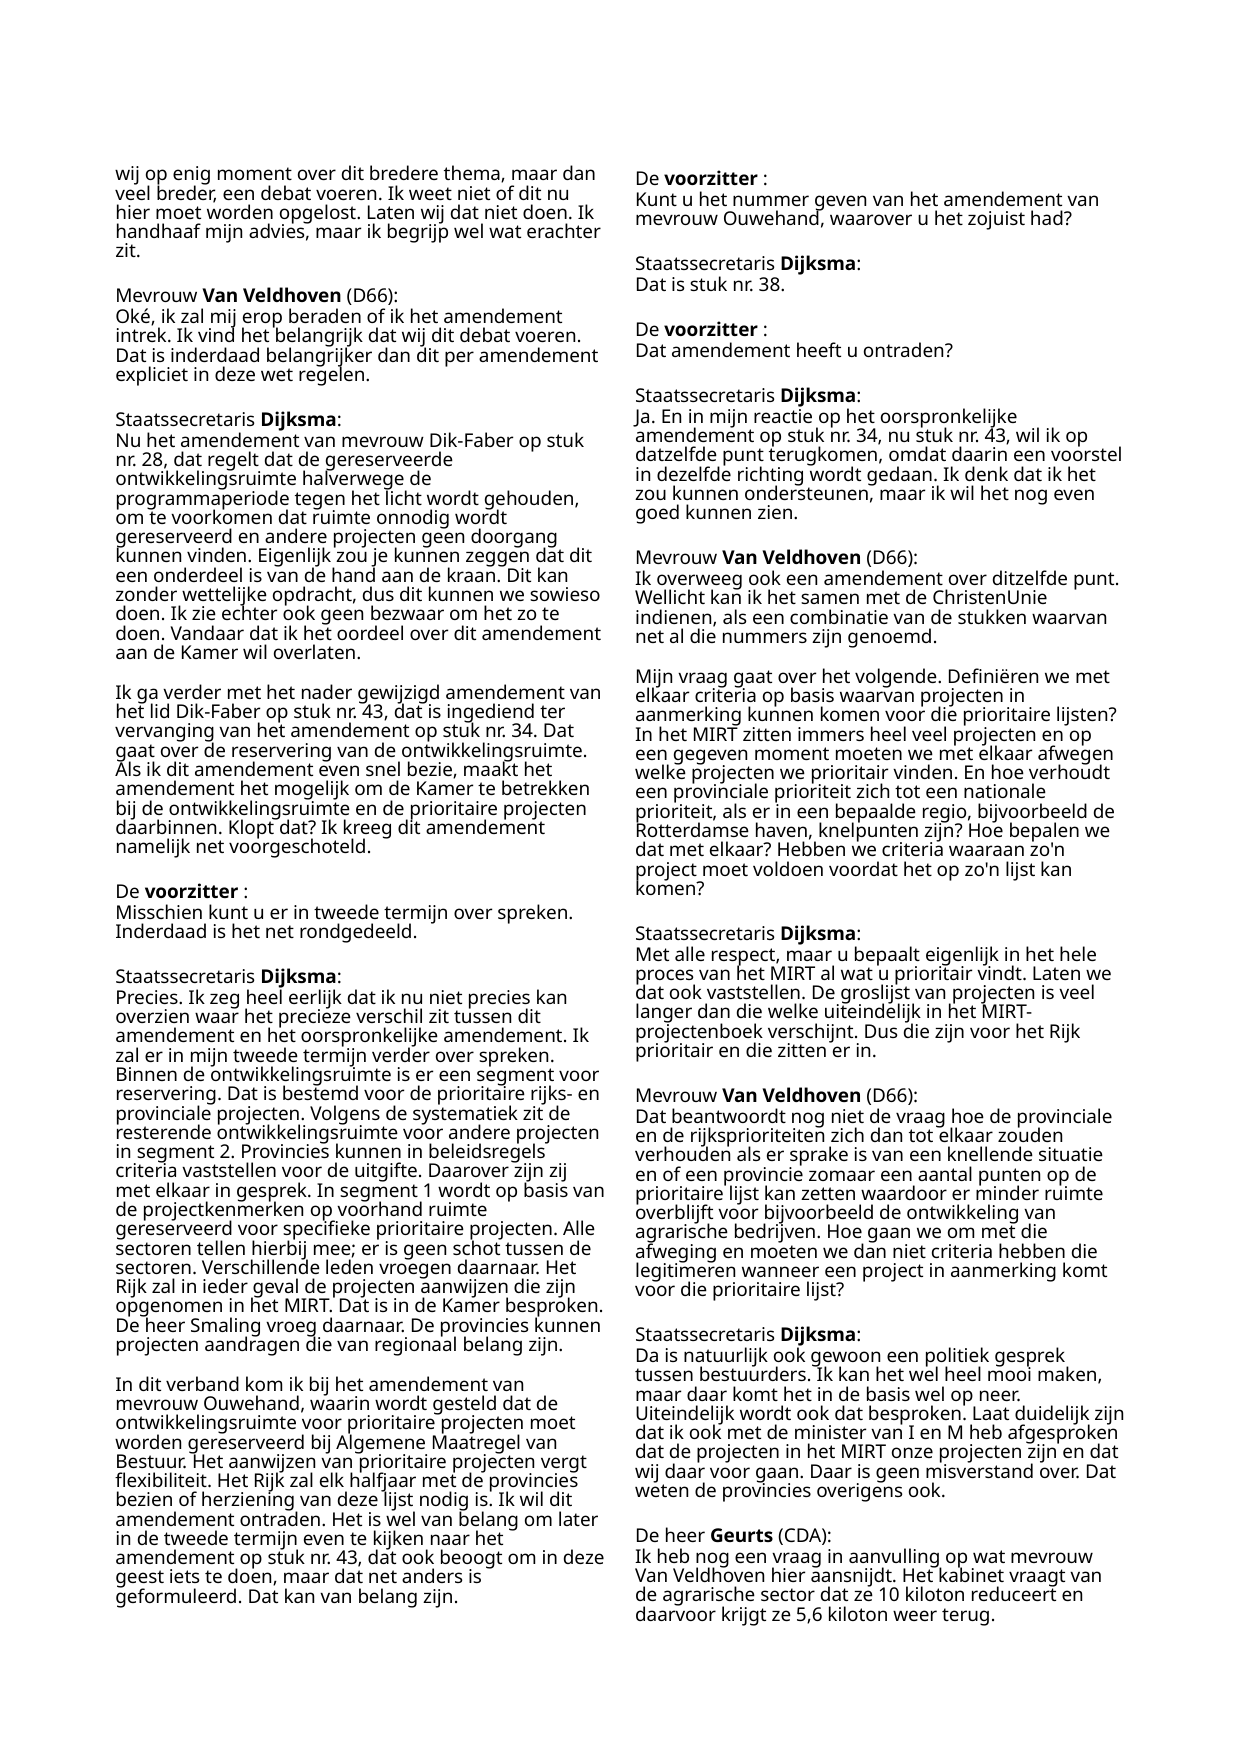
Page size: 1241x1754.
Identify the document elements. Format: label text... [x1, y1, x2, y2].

text Kunt u het nummer geven van het amendement van mevrouw Ouwehand, waarover u het zojuist had? [635, 191, 1125, 230]
text Ik overweeg ook een amendement over ditzelfde punt. Wellicht kan ik het samen met de ChristenUnie indienen, als een combinatie van de stukken waarvan net al die nummers zijn genoemd. [635, 570, 1125, 647]
text Nu het amendement van mevrouw Dik-Faber op stuk nr. 28, dat regelt dat de gereserveerde ontwikkelingsruimte halverwege de programmaperiode tegen het licht wordt gehouden, om te voorkomen dat ruimte onnodig wordt gereserveerd en andere projecten geen doorgang kunnen vinden. Eigenlijk zou je kunnen zeggen dat dit een onderdeel is van de hand aan de kraan. Dit kan zonder wettelijke opdracht, dus dit kunnen we sowieso doen. Ik zie echter ook geen bezwaar om het zo te doen. Vandaar dat ik het oordeel over dit amendement aan de Kamer wil overlaten. [115, 432, 605, 663]
text Staatssecretaris Dijksma: [635, 920, 1125, 946]
text De voorzitter : [115, 878, 605, 904]
text Mevrouw Van Veldhoven (D66): [115, 282, 605, 308]
text Ik heb nog een vraag in aanvulling op wat mevrouw Van Veldhoven hier aansnijdt. Het kabinet vraagt van de agrarische sector dat ze 10 kiloton reduceert en daarvoor krijgt ze 5,6 kiloton weer terug. [635, 1548, 1125, 1625]
text De voorzitter : [635, 316, 1125, 342]
text Ik ga verder met het nader gewijzigd amendement van het lid Dik-Faber op stuk nr. 43, dat is ingediend ter vervanging van het amendement op stuk nr. 34. Dat gaat over de reservering van de ontwikkelingsruimte. Als ik dit amendement even snel bezie, maakt het amendement het mogelijk om de Kamer te betrekken bij de ontwikkelingsruimte en de prioritaire projecten daarbinnen. Klopt dat? Ik kreeg dit amendement namelijk net voorgeschoteld. [115, 684, 605, 857]
text Dat beantwoordt nog niet de vraag hoe de provinciale en de rijksprioriteiten zich dan tot elkaar zouden verhouden als er sprake is van een knellende situatie en of een provincie zomaar een aantal punten op de prioritaire lijst kan zetten waardoor er minder ruimte overblijft voor bijvoorbeeld de ontwikkeling van agrarische bedrijven. Hoe gaan we om met die afweging en moeten we dan niet criteria hebben die legitimeren wanneer een project in aanmerking komt voor die prioritaire lijst? [635, 1108, 1125, 1301]
text Oké, ik zal mij erop beraden of ik het amendement intrek. Ik vind het belangrijk dat wij dit debat voeren. Dat is inderdaad belangrijker dan dit per amendement expliciet in deze wet regelen. [115, 308, 605, 385]
text De heer Geurts (CDA): [635, 1522, 1125, 1548]
text Mevrouw Van Veldhoven (D66): [635, 1082, 1125, 1108]
text Da is natuurlijk ook gewoon een politiek gesprek tussen bestuurders. Ik kan het wel heel mooi maken, maar daar komt het in de basis wel op neer. Uiteindelijk wordt ook dat besproken. Laat duidelijk zijn dat ik ook met de minister van I en M heb afgesproken dat de projecten in het MIRT onze projecten zijn en dat wij daar voor gaan. Daar is geen misverstand over. Dat weten de provincies overigens ook. [635, 1347, 1125, 1501]
text Mijn vraag gaat over het volgende. Definiëren we met elkaar criteria op basis waarvan projecten in aanmerking kunnen komen voor die prioritaire lijsten? In het MIRT zitten immers heel veel projecten en op een gegeven moment moeten we met elkaar afwegen welke projecten we prioritair vinden. En hoe verhoudt een provinciale prioriteit zich tot een nationale prioriteit, als er in een bepaalde regio, bijvoorbeeld de Rotterdamse haven, knelpunten zijn? Hoe bepalen we dat met elkaar? Hebben we criteria waaraan zo'n project moet voldoen voordat het op zo'n lijst kan komen? [635, 668, 1125, 899]
text Ja. En in mijn reactie op het oorspronkelijke amendement op stuk nr. 34, nu stuk nr. 43, wil ik op datzelfde punt terugkomen, omdat daarin een voorstel in dezelfde richting wordt gedaan. Ik denk dat ik het zou kunnen ondersteunen, maar ik wil het nog even goed kunnen zien. [635, 408, 1125, 523]
text Staatssecretaris Dijksma: [115, 406, 605, 432]
text In dit verband kom ik bij het amendement van mevrouw Ouwehand, waarin wordt gesteld dat de ontwikkelingsruimte voor prioritaire projecten moet worden gereserveerd bij Algemene Maatregel van Bestuur. Het aanwijzen van prioritaire projecten vergt flexibiliteit. Het Rijk zal elk halfjaar met de provincies bezien of herziening van deze lijst nodig is. Ik wil dit amendement ontraden. Het is wel van belang om later in de tweede termijn even te kijken naar het amendement op stuk nr. 43, dat ook beoogt om in deze geest iets te doen, maar dat net anders is geformuleerd. Dat kan van belang zijn. [115, 1376, 605, 1607]
text Precies. Ik zeg heel eerlijk dat ik nu niet precies kan overzien waar het precieze verschil zit tussen dit amendement en het oorspronkelijke amendement. Ik zal er in mijn tweede termijn verder over spreken. Binnen de ontwikkelingsruimte is er een segment voor reservering. Dat is bestemd voor de prioritaire rijks- en provinciale projecten. Volgens de systematiek zit de resterende ontwikkelingsruimte voor andere projecten in segment 2. Provincies kunnen in beleidsregels criteria vaststellen voor de uitgifte. Daarover zijn zij met elkaar in gesprek. In segment 1 wordt op basis van de projectkenmerken op voorhand ruimte gereserveerd voor specifieke prioritaire projecten. Alle sectoren tellen hierbij mee; er is geen schot tussen de sectoren. Verschillende leden vroegen daarnaar. Het Rijk zal in ieder geval de projecten aanwijzen die zijn opgenomen in het MIRT. Dat is in de Kamer besproken. De heer Smaling vroeg daarnaar. De provincies kunnen projecten aandragen die van regionaal belang zijn. [115, 989, 605, 1355]
text Staatssecretaris Dijksma: [635, 251, 1125, 276]
text Mevrouw Van Veldhoven (D66): [635, 544, 1125, 570]
text Staatssecretaris Dijksma: [115, 963, 605, 989]
text Staatssecretaris Dijksma: [635, 1321, 1125, 1347]
text De voorzitter : [635, 165, 1125, 191]
text Misschien kunt u er in tweede termijn over spreken. Inderdaad is het net rondgedeeld. [115, 904, 605, 942]
text Dat amendement heeft u ontraden? [635, 342, 1125, 361]
text Met alle respect, maar u bepaalt eigenlijk in het hele proces van het MIRT al wat u prioritair vindt. Laten we dat ook vaststellen. De groslijst van projecten is veel langer dan die welke uiteindelijk in het MIRT-projectenboek verschijnt. Dus die zijn voor het Rijk prioritair en die zitten er in. [635, 946, 1125, 1061]
text Staatssecretaris Dijksma: [635, 382, 1125, 408]
text wij op enig moment over dit bredere thema, maar dan veel breder, een debat voeren. Ik weet niet of dit nu hier moet worden opgelost. Laten wij dat niet doen. Ik handhaaf mijn advies, maar ik begrijp wel wat erachter zit. [115, 165, 605, 262]
text Dat is stuk nr. 38. [635, 276, 1125, 296]
